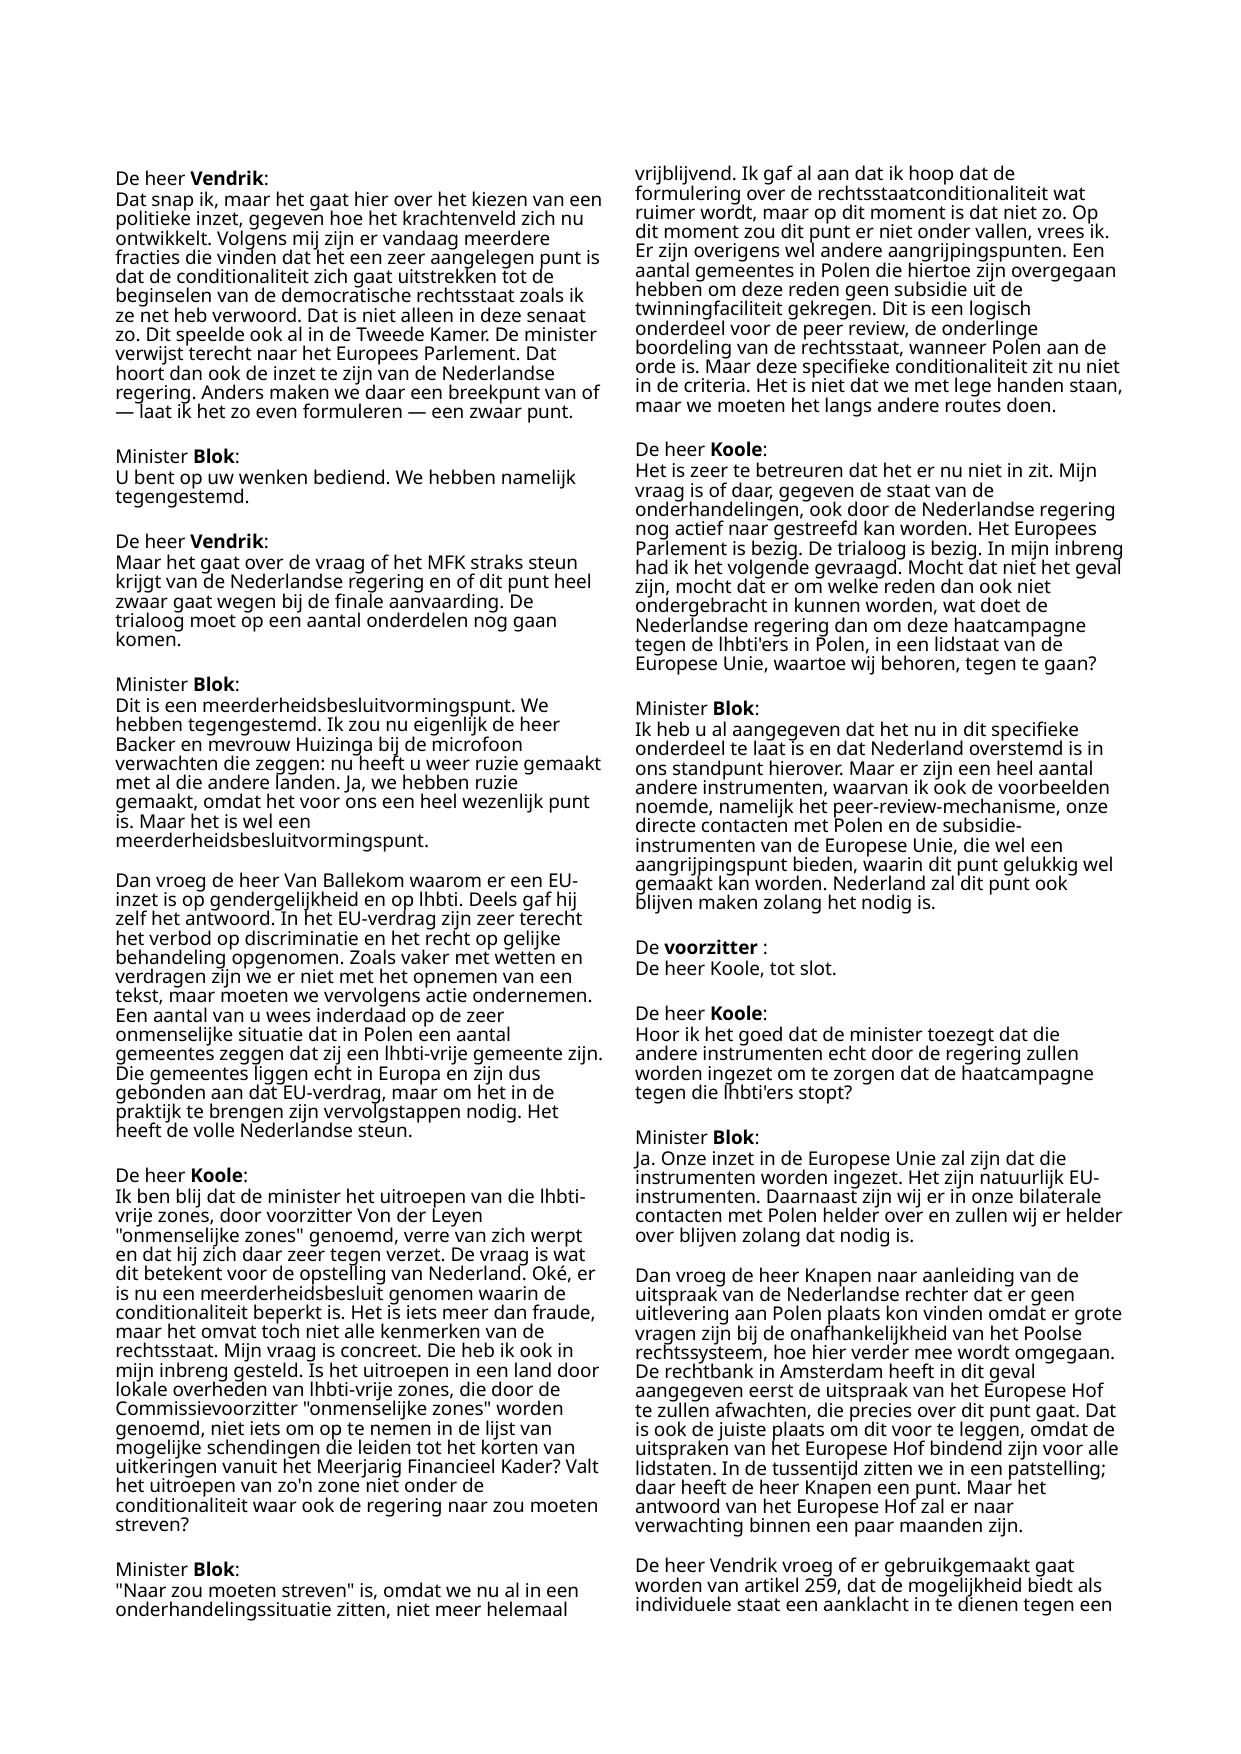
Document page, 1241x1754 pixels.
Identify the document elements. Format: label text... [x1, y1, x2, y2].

text "Naar zou moeten streven" is, omdat we nu al in een onderhandelingssituatie zitten, niet meer helemaal [115, 1582, 605, 1620]
text U bent op uw wenken bediend. We hebben namelijk tegengestemd. [115, 469, 605, 507]
text Dan vroeg de heer Van Ballekom waarom er een EU-inzet is op gendergelijkheid en op lhbti. Deels gaf hij zelf het antwoord. In het EU-verdrag zijn zeer terecht het verbod op discriminatie en het recht op gelijke behandeling opgenomen. Zoals vaker met wetten en verdragen zijn we er niet met het opnemen van een tekst, maar moeten we vervolgens actie ondernemen. Een aantal van u wees inderdaad op de zeer onmenselijke situatie dat in Polen een aantal gemeentes zeggen dat zij een lhbti-vrije gemeente zijn. Die gemeentes liggen echt in Europa en zijn dus gebonden aan dat EU-verdrag, maar om het in de praktijk te brengen zijn vervolgstappen nodig. Het heeft de volle Nederlandse steun. [115, 872, 605, 1142]
text Minister Blok: [115, 1556, 605, 1582]
text De heer Koole, tot slot. [635, 960, 1125, 979]
text Dan vroeg de heer Knapen naar aanleiding van de uitspraak van de Nederlandse rechter dat er geen uitlevering aan Polen plaats kon vinden omdat er grote vragen zijn bij de onafhankelijkheid van het Poolse rechtssysteem, hoe hier verder mee wordt omgegaan. De rechtbank in Amsterdam heeft in dit geval aangegeven eerst de uitspraak van het Europese Hof te zullen afwachten, die precies over dit punt gaat. Dat is ook de juiste plaats om dit voor te leggen, omdat de uitspraken van het Europese Hof bindend zijn voor alle lidstaten. In de tussentijd zitten we in een patstelling; daar heeft de heer Knapen een punt. Maar het antwoord van het Europese Hof zal er naar verwachting binnen een paar maanden zijn. [635, 1267, 1125, 1537]
text vrijblijvend. Ik gaf al aan dat ik hoop dat de formulering over de rechtsstaatconditionaliteit wat ruimer wordt, maar op dit moment is dat niet zo. Op dit moment zou dit punt er niet onder vallen, vrees ik. Er zijn overigens wel andere aangrijpingspunten. Een aantal gemeentes in Polen die hiertoe zijn overgegaan hebben om deze reden geen subsidie uit de twinningfaciliteit gekregen. Dit is een logisch onderdeel voor de peer review, de onderlinge boordeling van de rechtsstaat, wanneer Polen aan de orde is. Maar deze specifieke conditionaliteit zit nu niet in de criteria. Het is niet dat we met lege handen staan, maar we moeten het langs andere routes doen. [635, 165, 1125, 416]
text De voorzitter : [635, 934, 1125, 960]
text Het is zeer te betreuren dat het er nu niet in zit. Mijn vraag is of daar, gegeven de staat van de onderhandelingen, ook door de Nederlandse regering nog actief naar gestreefd kan worden. Het Europees Parlement is bezig. De trialoog is bezig. In mijn inbreng had ik het volgende gevraagd. Mocht dat niet het geval zijn, mocht dat er om welke reden dan ook niet ondergebracht in kunnen worden, wat doet de Nederlandse regering dan om deze haatcampagne tegen de lhbti'ers in Polen, in een lidstaat van de Europese Unie, waartoe wij behoren, tegen te gaan? [635, 462, 1125, 674]
text Minister Blok: [115, 443, 605, 469]
text Hoor ik het goed dat de minister toezegt dat die andere instrumenten echt door de regering zullen worden ingezet om te zorgen dat de haatcampagne tegen die lhbti'ers stopt? [635, 1026, 1125, 1103]
text Ik heb u al aangegeven dat het nu in dit specifieke onderdeel te laat is en dat Nederland overstemd is in ons standpunt hierover. Maar er zijn een heel aantal andere instrumenten, waarvan ik ook de voorbeelden noemde, namelijk het peer-review-mechanisme, onze directe contacten met Polen en de subsidie-instrumenten van de Europese Unie, die wel een aangrijpingspunt bieden, waarin dit punt gelukkig wel gemaakt kan worden. Nederland zal dit punt ook blijven maken zolang het nodig is. [635, 721, 1125, 914]
text De heer Koole: [635, 1000, 1125, 1026]
text Minister Blok: [635, 695, 1125, 721]
text De heer Koole: [115, 1162, 605, 1188]
text Dit is een meerderheidsbesluitvormingspunt. We hebben tegengestemd. Ik zou nu eigenlijk de heer Backer en mevrouw Huizinga bij de microfoon verwachten die zeggen: nu heeft u weer ruzie gemaakt met al die andere landen. Ja, we hebben ruzie gemaakt, omdat het voor ons een heel wezenlijk punt is. Maar het is wel een meerderheidsbesluitvormingspunt. [115, 697, 605, 851]
text De heer Vendrik vroeg of er gebruikgemaakt gaat worden van artikel 259, dat de mogelijkheid biedt als individuele staat een aanklacht in te dienen tegen een [635, 1557, 1125, 1615]
text Dat snap ik, maar het gaat hier over het kiezen van een politieke inzet, gegeven hoe het krachtenveld zich nu ontwikkelt. Volgens mij zijn er vandaag meerdere fracties die vinden dat het een zeer aangelegen punt is dat de conditionaliteit zich gaat uitstrekken tot de beginselen van de democratische rechtsstaat zoals ik ze net heb verwoord. Dat is niet alleen in deze senaat zo. Dit speelde ook al in de Tweede Kamer. De minister verwijst terecht naar het Europees Parlement. Dat hoort dan ook de inzet te zijn van de Nederlandse regering. Anders maken we daar een breekpunt van of — laat ik het zo even formuleren — een zwaar punt. [115, 191, 605, 422]
text Minister Blok: [635, 1124, 1125, 1150]
text De heer Vendrik: [115, 165, 605, 191]
text Ja. Onze inzet in de Europese Unie zal zijn dat die instrumenten worden ingezet. Het zijn natuurlijk EU-instrumenten. Daarnaast zijn wij er in onze bilaterale contacten met Polen helder over en zullen wij er helder over blijven zolang dat nodig is. [635, 1150, 1125, 1246]
text Maar het gaat over de vraag of het MFK straks steun krijgt van de Nederlandse regering en of dit punt heel zwaar gaat wegen bij de finale aanvaarding. De trialoog moet op een aantal onderdelen nog gaan komen. [115, 554, 605, 650]
text De heer Koole: [635, 437, 1125, 462]
text Minister Blok: [115, 671, 605, 697]
text Ik ben blij dat de minister het uitroepen van die lhbti-vrije zones, door voorzitter Von der Leyen "onmenselijke zones" genoemd, verre van zich werpt en dat hij zich daar zeer tegen verzet. De vraag is wat dit betekent voor de opstelling van Nederland. Oké, er is nu een meerderheidsbesluit genomen waarin de conditionaliteit beperkt is. Het is iets meer dan fraude, maar het omvat toch niet alle kenmerken van de rechtsstaat. Mijn vraag is concreet. Die heb ik ook in mijn inbreng gesteld. Is het uitroepen in een land door lokale overheden van lhbti-vrije zones, die door de Commissievoorzitter "onmenselijke zones" worden genoemd, niet iets om op te nemen in de lijst van mogelijke schendingen die leiden tot het korten van uitkeringen vanuit het Meerjarig Financieel Kader? Valt het uitroepen van zo'n zone niet onder de conditionaliteit waar ook de regering naar zou moeten streven? [115, 1188, 605, 1535]
text De heer Vendrik: [115, 528, 605, 554]
